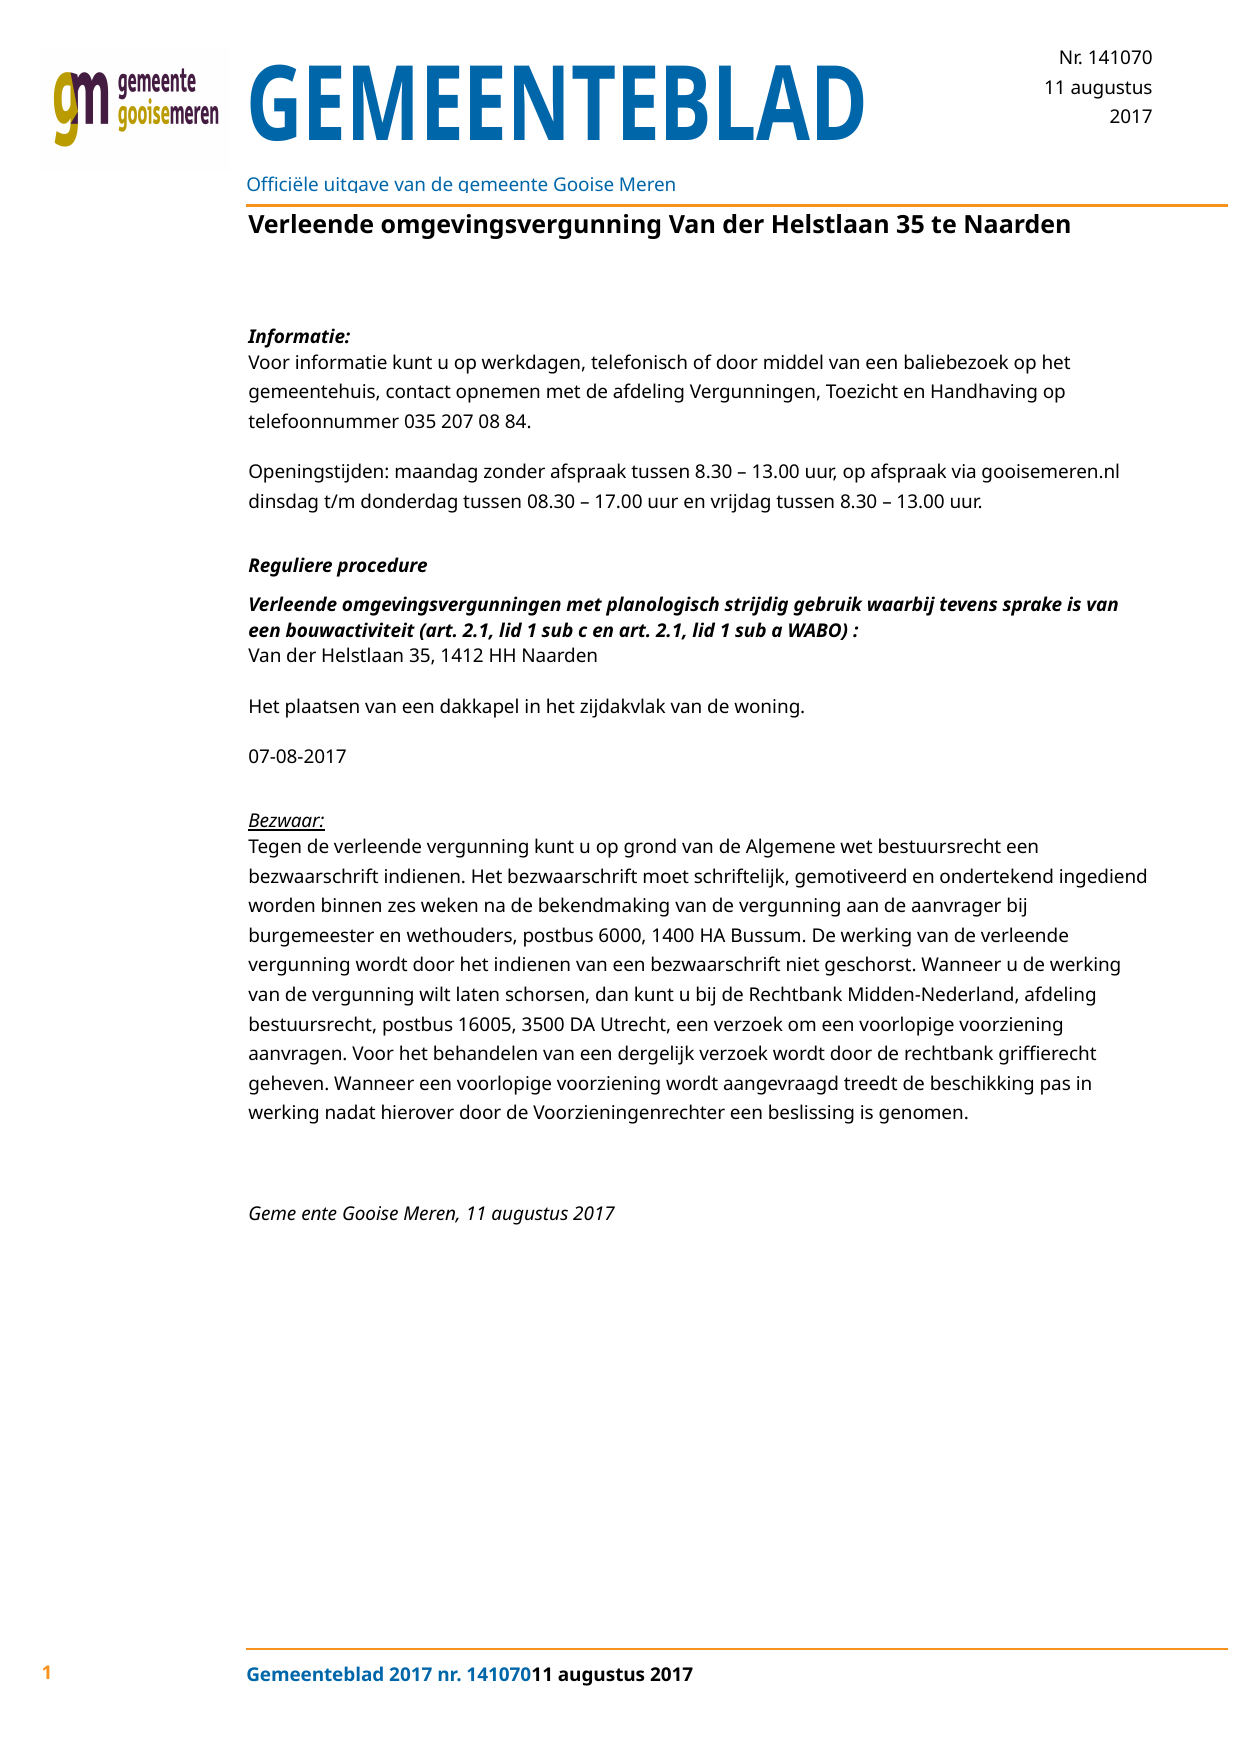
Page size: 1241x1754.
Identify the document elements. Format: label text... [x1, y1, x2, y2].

picture [41, 47, 231, 172]
text 07-08-2017 [248, 743, 1152, 769]
text Geme ente Gooise Meren, 11 augustus 2017 [248, 1200, 1152, 1226]
text Verleende omgevingsvergunning Van der Helstlaan 35 te Naarden [248, 207, 1152, 241]
text Voor informatie kunt u op werkdagen, telefonisch of door middel van een baliebezoek op het gemeentehuis, contact opnemen met de afdeling Vergunningen, Toezicht en Handhaving op telefoonnummer 035 207 08 84. [248, 349, 1152, 434]
text Verleende omgevingsvergunningen met planologisch strijdig gebruik waarbij tevens sprake is van een bouwactiviteit (art. 2.1, lid 1 sub c en art. 2.1, lid 1 sub a WABO) : [248, 591, 1152, 643]
text Openingstijden: maandag zonder afspraak tussen 8.30 – 13.00 uur, op afspraak via gooisemeren.nl dinsdag t/m donderdag tussen 08.30 – 17.00 uur en vrijdag tussen 8.30 – 13.00 uur. [248, 458, 1152, 514]
text Bezwaar: [248, 807, 1152, 833]
text Tegen de verleende vergunning kunt u op grond van de Algemene wet bestuursrecht een bezwaarschrift indienen. Het bezwaarschrift moet schriftelijk, gemotiveerd en ondertekend ingediend worden binnen zes weken na de bekendmaking van de vergunning aan de aanvrager bij burgemeester en wethouders, postbus 6000, 1400 HA Bussum. De werking van de verleende vergunning wordt door het indienen van een bezwaarschrift niet geschorst. Wanneer u de werking van de vergunning wilt laten schorsen, dan kunt u bij de Rechtbank Midden-Nederland, afdeling bestuursrecht, postbus 16005, 3500 DA Utrecht, een verzoek om een voorlopige voorziening aanvragen. Voor het behandelen van een dergelijk verzoek wordt door de rechtbank griffierecht geheven. Wanneer een voorlopige voorziening wordt aangevraagd treedt de beschikking pas in werking nadat hierover door de Voorzieningenrechter een beslissing is genomen. [248, 833, 1152, 1125]
text Het plaatsen van een dakkapel in het zijdakvlak van de woning. [248, 693, 1152, 719]
text Van der Helstlaan 35, 1412 HH Naarden [248, 643, 1152, 668]
text Reguliere procedure [248, 552, 1152, 578]
text Informatie: [248, 323, 1152, 349]
